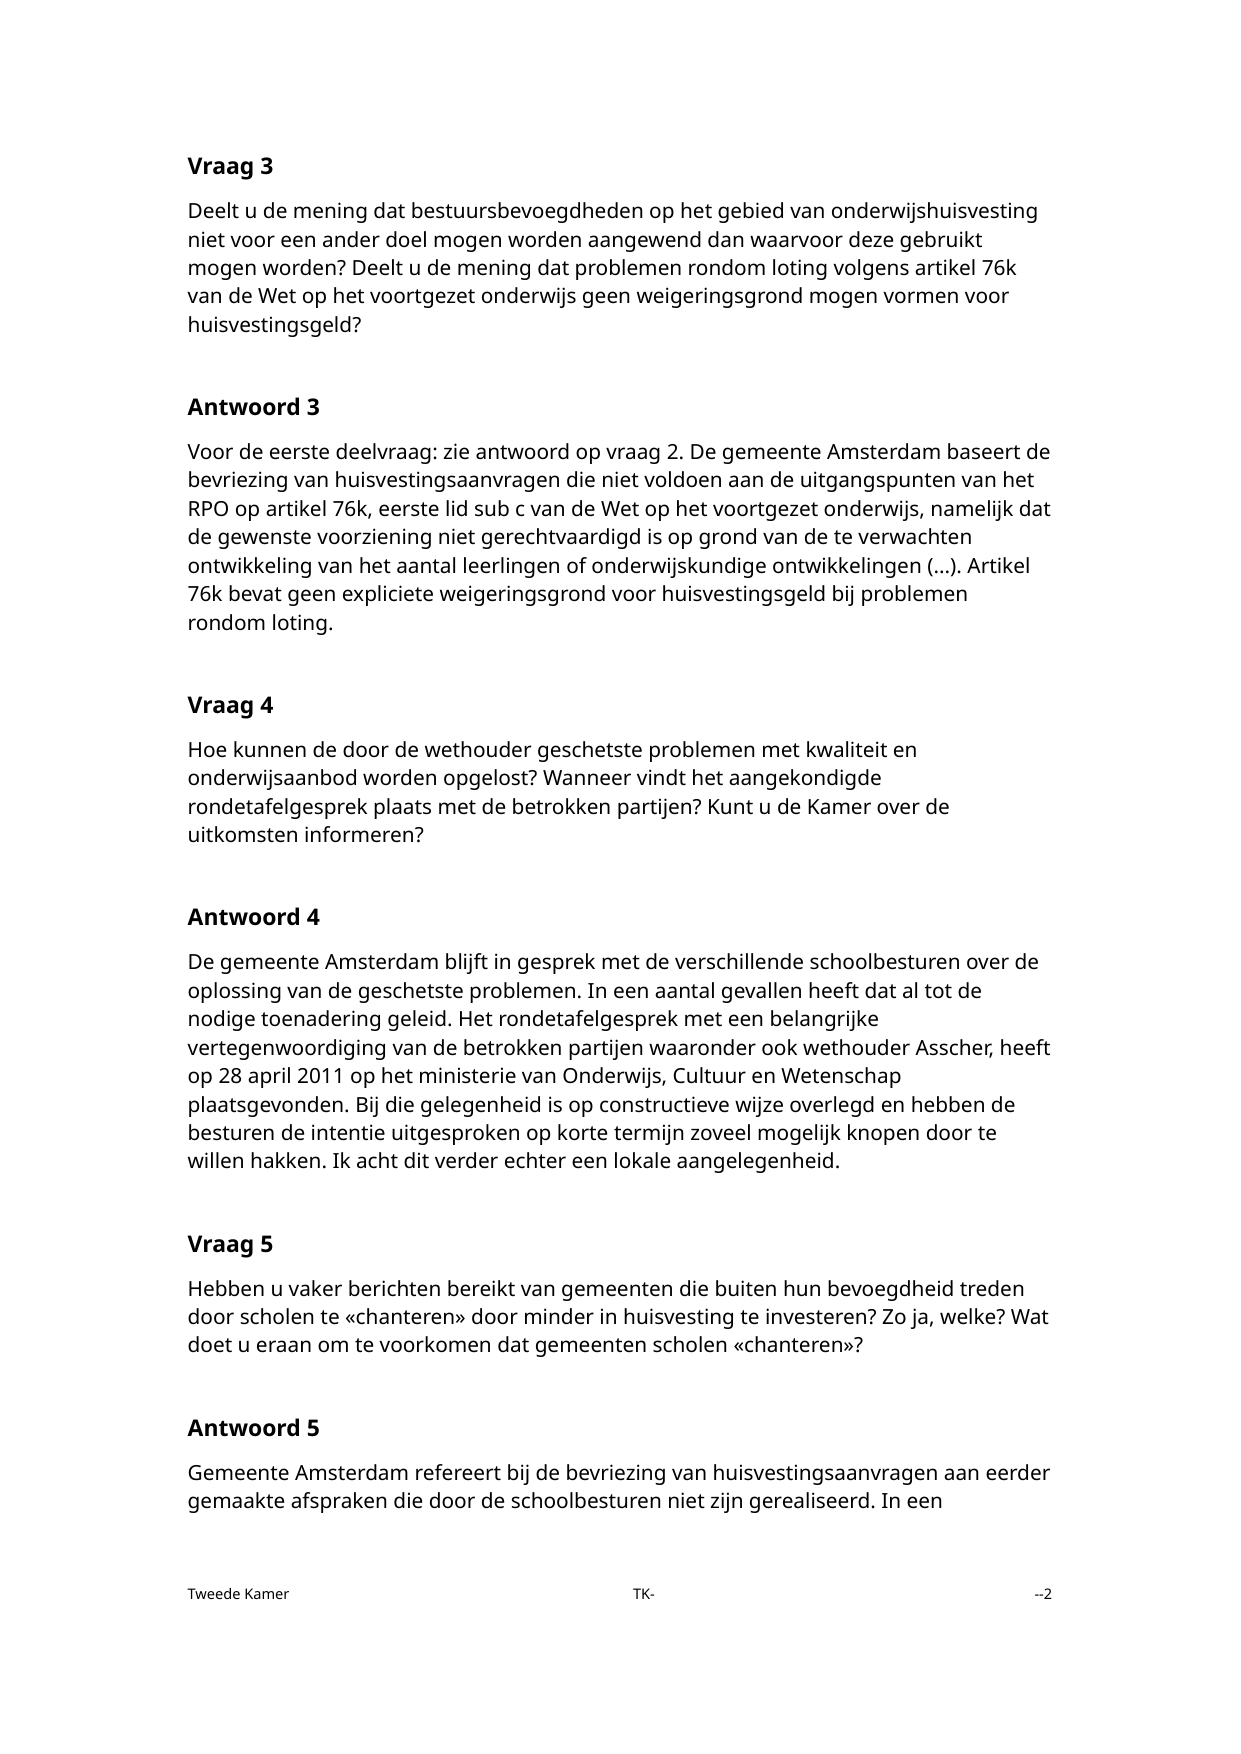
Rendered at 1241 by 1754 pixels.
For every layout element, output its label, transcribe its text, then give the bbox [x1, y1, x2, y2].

text De gemeente Amsterdam blijft in gesprek met de verschillende schoolbesturen over de oplossing van de geschetste problemen. In een aantal gevallen heeft dat al tot de nodige toenadering geleid. Het rondetafelgesprek met een belangrijke vertegenwoordiging van de betrokken partijen waaronder ook wethouder Asscher, heeft op 28 april 2011 op het ministerie van Onderwijs, Cultuur en Wetenschap plaatsgevonden. Bij die gelegenheid is op constructieve wijze overlegd en hebben de besturen de intentie uitgesproken op korte termijn zoveel mogelijk knopen door te willen hakken. Ik acht dit verder echter een lokale aangelegenheid. [187, 947, 1053, 1175]
text Voor de eerste deelvraag: zie antwoord op vraag 2. De gemeente Amsterdam baseert de bevriezing van huisvestingsaanvragen die niet voldoen aan de uitgangspunten van het RPO op artikel 76k, eerste lid sub c van de Wet op het voortgezet onderwijs, namelijk dat de gewenste voorziening niet gerechtvaardigd is op grond van de te verwachten ontwikkeling van het aantal leerlingen of onderwijskundige ontwikkelingen (...). Artikel 76k bevat geen expliciete weigeringsgrond voor huisvestingsgeld bij problemen rondom loting. [187, 437, 1053, 636]
text Hebben u vaker berichten bereikt van gemeenten die buiten hun bevoegdheid treden door scholen te «chanteren» door minder in huisvesting te investeren? Zo ja, welke? Wat doet u eraan om te voorkomen dat gemeenten scholen «chanteren»? [187, 1274, 1053, 1359]
subtitle Vraag 3 [187, 150, 1053, 181]
text Gemeente Amsterdam refereert bij de bevriezing van huisvestingsaanvragen aan eerder gemaakte afspraken die door de schoolbesturen niet zijn gerealiseerd. In een [187, 1458, 1053, 1515]
subtitle Vraag 5 [187, 1227, 1053, 1259]
subtitle Antwoord 4 [187, 901, 1053, 932]
text Deelt u de mening dat bestuursbevoegdheden op het gebied van onderwijshuisvesting niet voor een ander doel mogen worden aangewend dan waarvoor deze gebruikt mogen worden? Deelt u de mening dat problemen rondom loting volgens artikel 76k van de Wet op het voortgezet onderwijs geen weigeringsgrond mogen vormen voor huisvestingsgeld? [187, 196, 1053, 338]
subtitle Antwoord 5 [187, 1412, 1053, 1443]
text Hoe kunnen de door de wethouder geschetste problemen met kwaliteit en onderwijsaanbod worden opgelost? Wanneer vindt het aangekondigde rondetafelgesprek plaats met de betrokken partijen? Kunt u de Kamer over de uitkomsten informeren? [187, 735, 1053, 849]
subtitle Antwoord 3 [187, 391, 1053, 422]
subtitle Vraag 4 [187, 689, 1053, 720]
